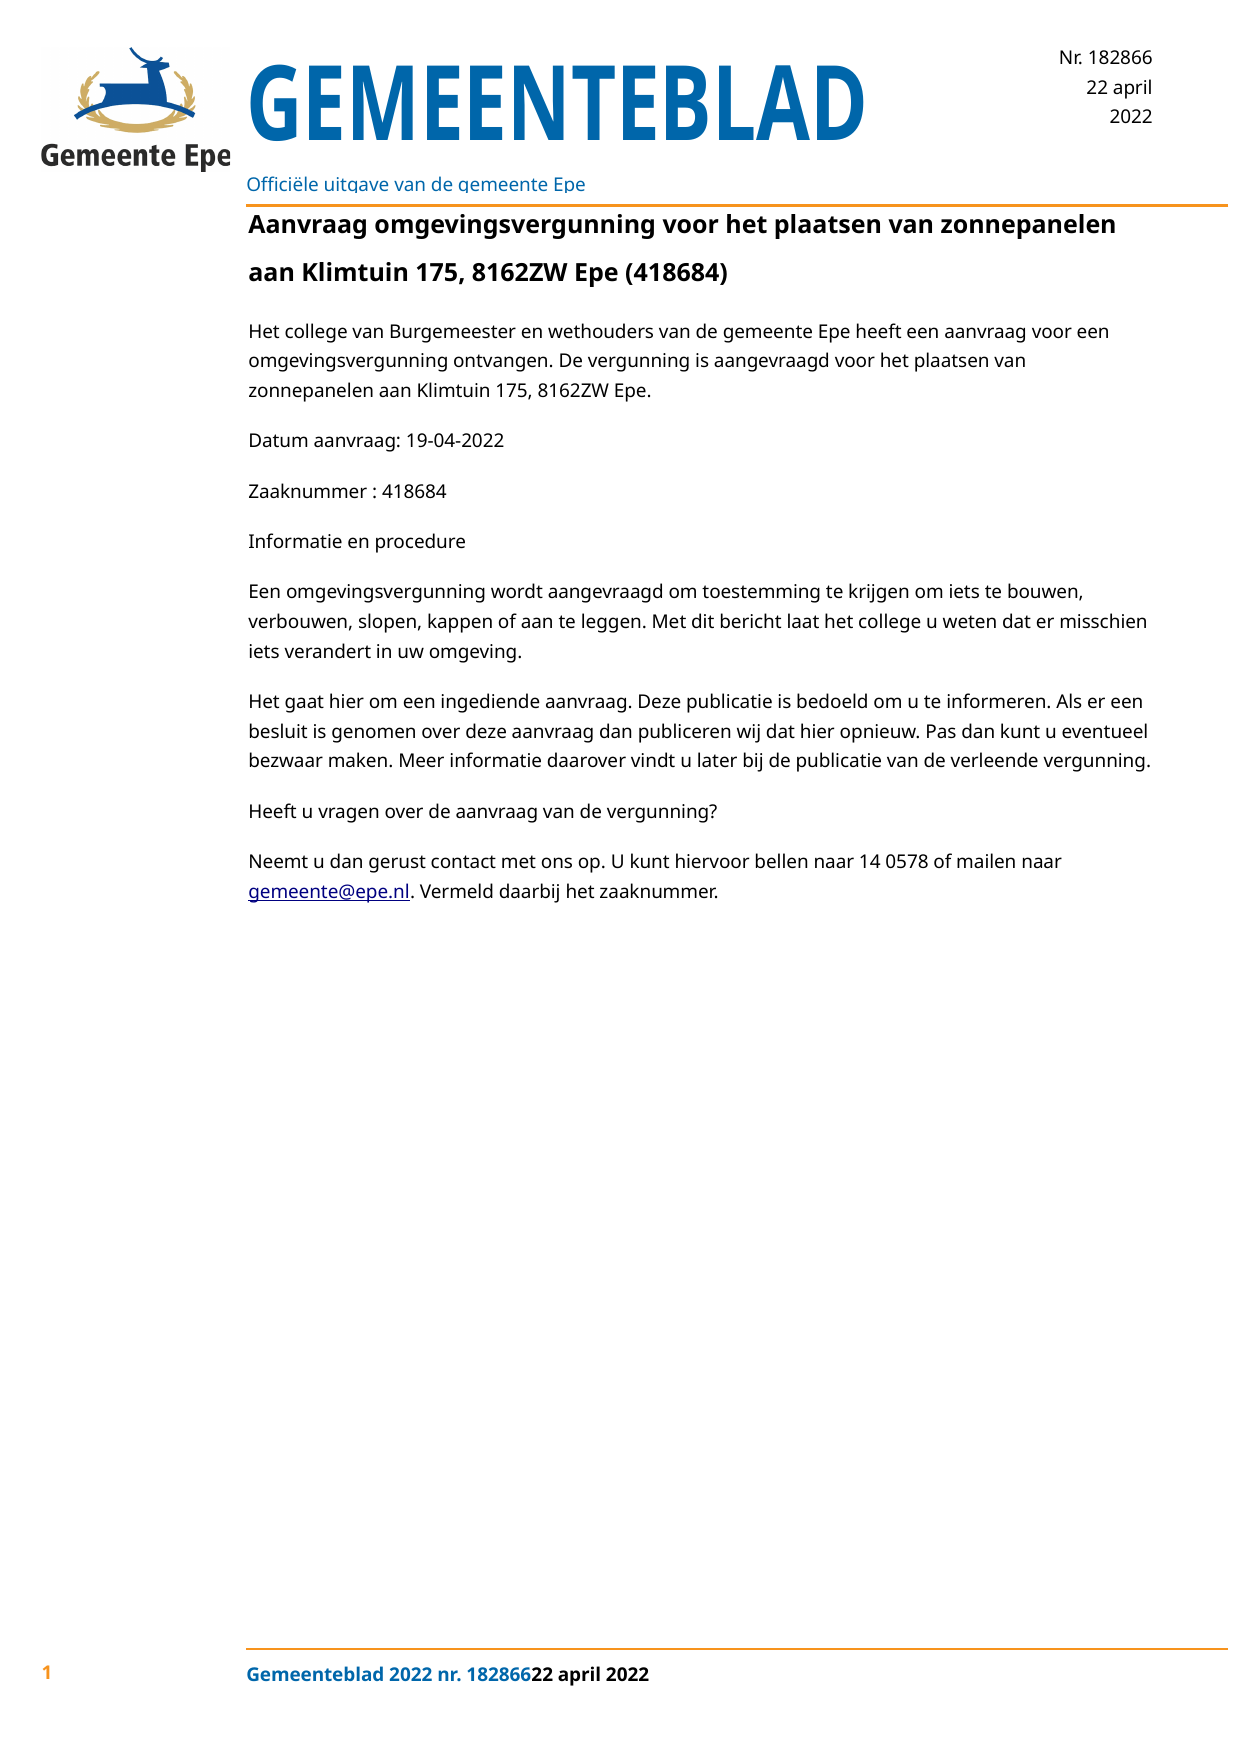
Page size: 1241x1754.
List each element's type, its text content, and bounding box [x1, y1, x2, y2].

text Informatie en procedure [248, 528, 1152, 554]
text Heeft u vragen over de aanvraag van de vergunning? [248, 798, 1152, 824]
text Datum aanvraag: 19-04-2022 [248, 427, 1152, 453]
text Het gaat hier om een ingediende aanvraag. Deze publicatie is bedoeld om u te informeren. Als er een besluit is genomen over deze aanvraag dan publiceren wij dat hier opnieuw. Pas dan kunt u eventueel bezwaar maken. Meer informatie daarover vindt u later bij de publicatie van de verleende vergunning. [248, 688, 1152, 773]
text Neemt u dan gerust contact met ons op. U kunt hiervoor bellen naar 14 0578 of mailen naar gemeente@epe.nl. Vermeld daarbij het zaaknummer. [248, 848, 1152, 904]
text Het college van Burgemeester en wethouders van de gemeente Epe heeft een aanvraag voor een omgevingsvergunning ontvangen. De vergunning is aangevraagd voor het plaatsen van zonnepanelen aan Klimtuin 175, 8162ZW Epe. [248, 318, 1152, 403]
text Een omgevingsvergunning wordt aangevraagd om toestemming te krijgen om iets te bouwen, verbouwen, slopen, kappen of aan te leggen. Met dit bericht laat het college u weten dat er misschien iets verandert in uw omgeving. [248, 579, 1152, 664]
picture [41, 47, 231, 172]
text Aanvraag omgevingsvergunning voor het plaatsen van zonnepanelen aan Klimtuin 175, 8162ZW Epe (418684) [248, 207, 1152, 288]
text Zaaknummer : 418684 [248, 478, 1152, 504]
